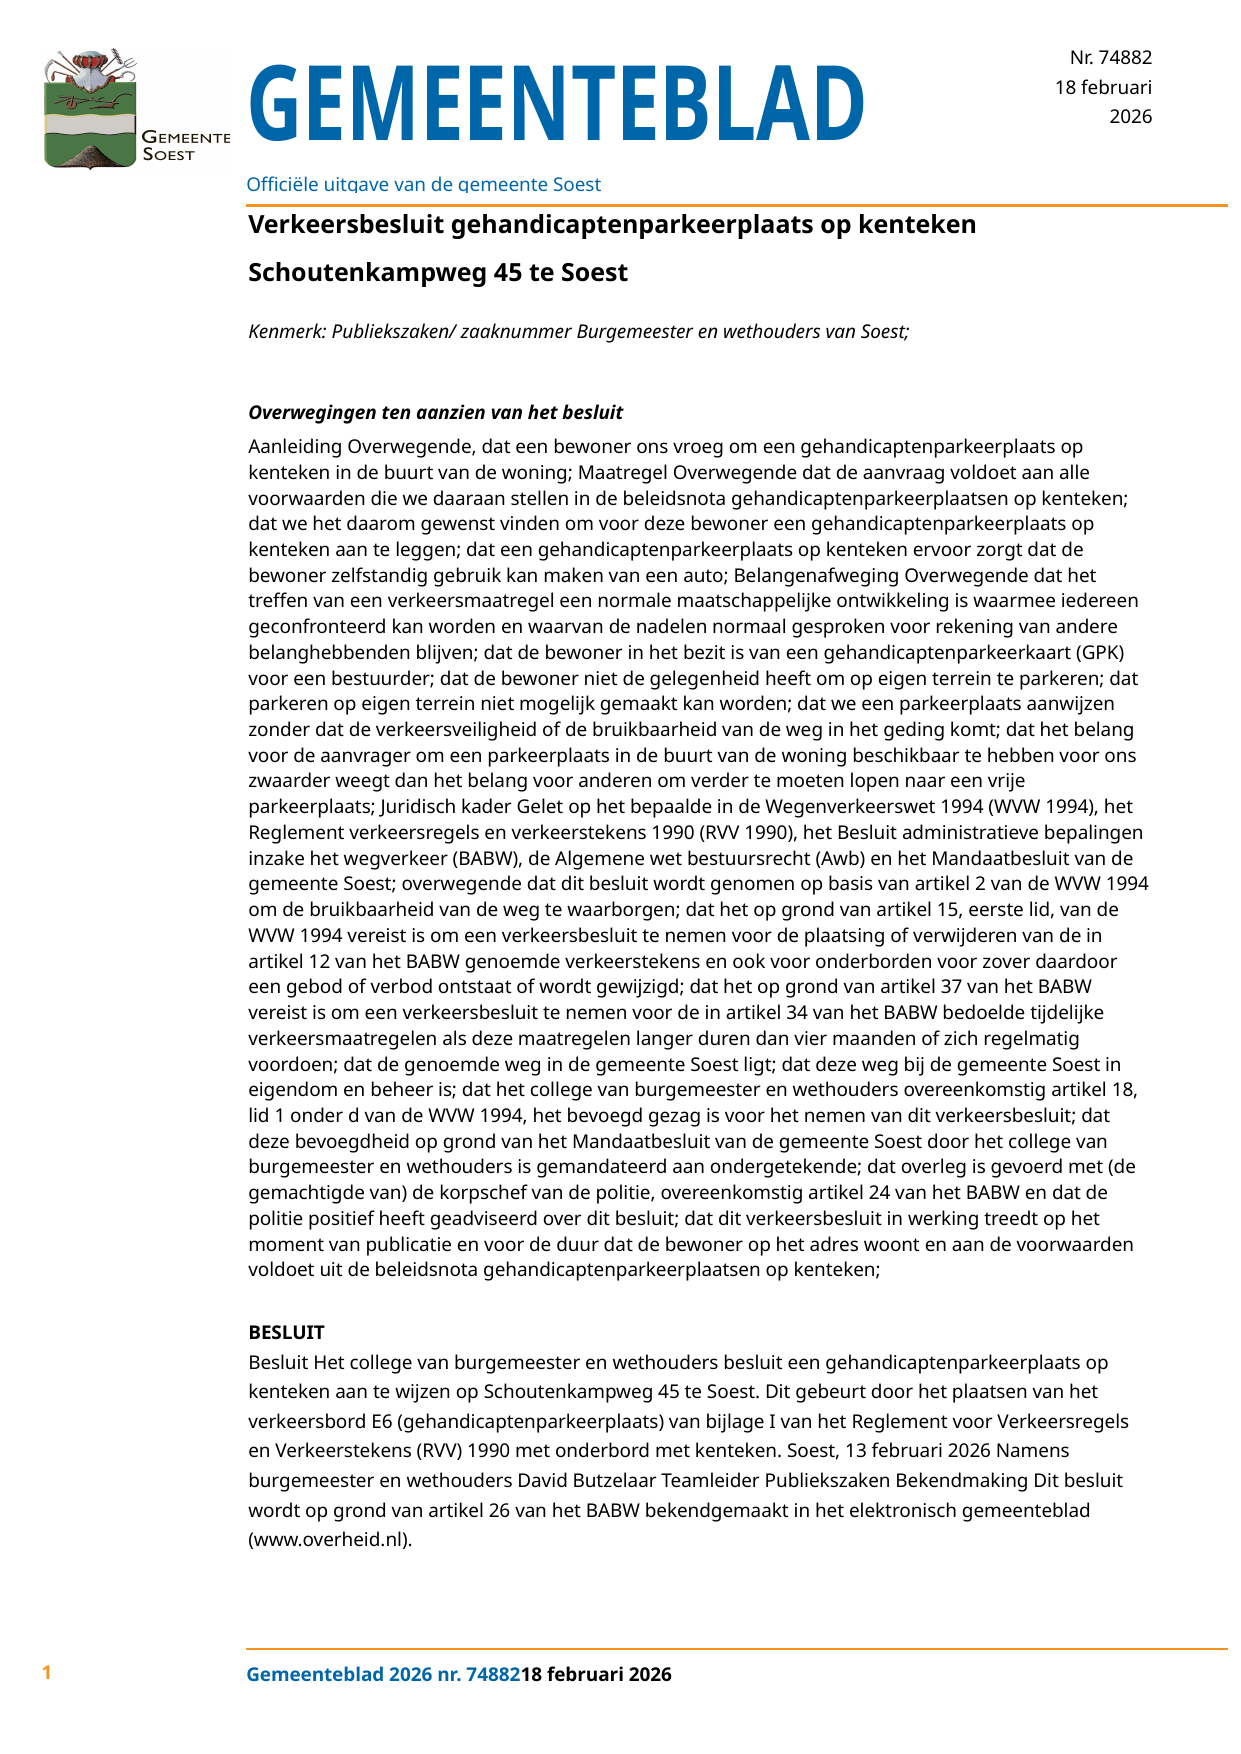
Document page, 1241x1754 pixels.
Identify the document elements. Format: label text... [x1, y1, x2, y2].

text Besluit Het college van burgemeester en wethouders besluit een gehandicaptenparkeerplaats op kenteken aan te wijzen op Schoutenkampweg 45 te Soest. Dit gebeurt door het plaatsen van het verkeersbord E6 (gehandicaptenparkeerplaats) van bijlage I van het Reglement voor Verkeersregels en Verkeerstekens (RVV) 1990 met onderbord met kenteken. Soest, 13 februari 2026 Namens burgemeester en wethouders David Butzelaar Teamleider Publiekszaken Bekendmaking Dit besluit wordt op grond van artikel 26 van het BABW bekendgemaakt in het elektronisch gemeenteblad (www.overheid.nl). [248, 1349, 1152, 1552]
text BESLUIT [248, 1319, 1152, 1345]
text Aanleiding Overwegende, dat een bewoner ons vroeg om een gehandicaptenparkeerplaats op kenteken in de buurt van de woning; Maatregel Overwegende dat de aanvraag voldoet aan alle voorwaarden die we daaraan stellen in de beleidsnota gehandicaptenparkeerplaatsen op kenteken; dat we het daarom gewenst vinden om voor deze bewoner een gehandicaptenparkeerplaats op kenteken aan te leggen; dat een gehandicaptenparkeerplaats op kenteken ervoor zorgt dat de bewoner zelfstandig gebruik kan maken van een auto; Belangenafweging Overwegende dat het treffen van een verkeersmaatregel een normale maatschappelijke ontwikkeling is waarmee iedereen geconfronteerd kan worden en waarvan de nadelen normaal gesproken voor rekening van andere belanghebbenden blijven; dat de bewoner in het bezit is van een gehandicaptenparkeerkaart (GPK) voor een bestuurder; dat de bewoner niet de gelegenheid heeft om op eigen terrein te parkeren; dat parkeren op eigen terrein niet mogelijk gemaakt kan worden; dat we een parkeerplaats aanwijzen zonder dat de verkeersveiligheid of de bruikbaarheid van de weg in het geding komt; dat het belang voor de aanvrager om een parkeerplaats in de buurt van de woning beschikbaar te hebben voor ons zwaarder weegt dan het belang voor anderen om verder te moeten lopen naar een vrije parkeerplaats; Juridisch kader Gelet op het bepaalde in de Wegenverkeerswet 1994 (WVW 1994), het Reglement verkeersregels en verkeerstekens 1990 (RVV 1990), het Besluit administratieve bepalingen inzake het wegverkeer (BABW), de Algemene wet bestuursrecht (Awb) en het Mandaatbesluit van de gemeente Soest; overwegende dat dit besluit wordt genomen op basis van artikel 2 van de WVW 1994 om de bruikbaarheid van de weg te waarborgen; dat het op grond van artikel 15, eerste lid, van de WVW 1994 vereist is om een verkeersbesluit te nemen voor de plaatsing of verwijderen van de in artikel 12 van het BABW genoemde verkeerstekens en ook voor onderborden voor zover daardoor een gebod of verbod ontstaat of wordt gewijzigd; dat het op grond van artikel 37 van het BABW vereist is om een verkeersbesluit te nemen voor de in artikel 34 van het BABW bedoelde tijdelijke verkeersmaatregelen als deze maatregelen langer duren dan vier maanden of zich regelmatig voordoen; dat de genoemde weg in de gemeente Soest ligt; dat deze weg bij de gemeente Soest in eigendom en beheer is; dat het college van burgemeester en wethouders overeenkomstig artikel 18, lid 1 onder d van de WVW 1994, het bevoegd gezag is voor het nemen van dit verkeersbesluit; dat deze bevoegdheid op grond van het Mandaatbesluit van de gemeente Soest door het college van burgemeester en wethouders is gemandateerd aan ondergetekende; dat overleg is gevoerd met (de gemachtigde van) de korpschef van de politie, overeenkomstig artikel 24 van het BABW en dat de politie positief heeft geadviseerd over dit besluit; dat dit verkeersbesluit in werking treedt op het moment van publicatie en voor de duur dat de bewoner op het adres woont en aan de voorwaarden voldoet uit de beleidsnota gehandicaptenparkeerplaatsen op kenteken; [248, 433, 1152, 1282]
picture [41, 47, 231, 172]
text Kenmerk: Publiekszaken/ zaaknummer Burgemeester en wethouders van Soest; [248, 318, 1152, 344]
text Verkeersbesluit gehandicaptenparkeerplaats op kenteken Schoutenkampweg 45 te Soest [248, 207, 1152, 288]
text Overwegingen ten aanzien van het besluit [248, 399, 1152, 425]
